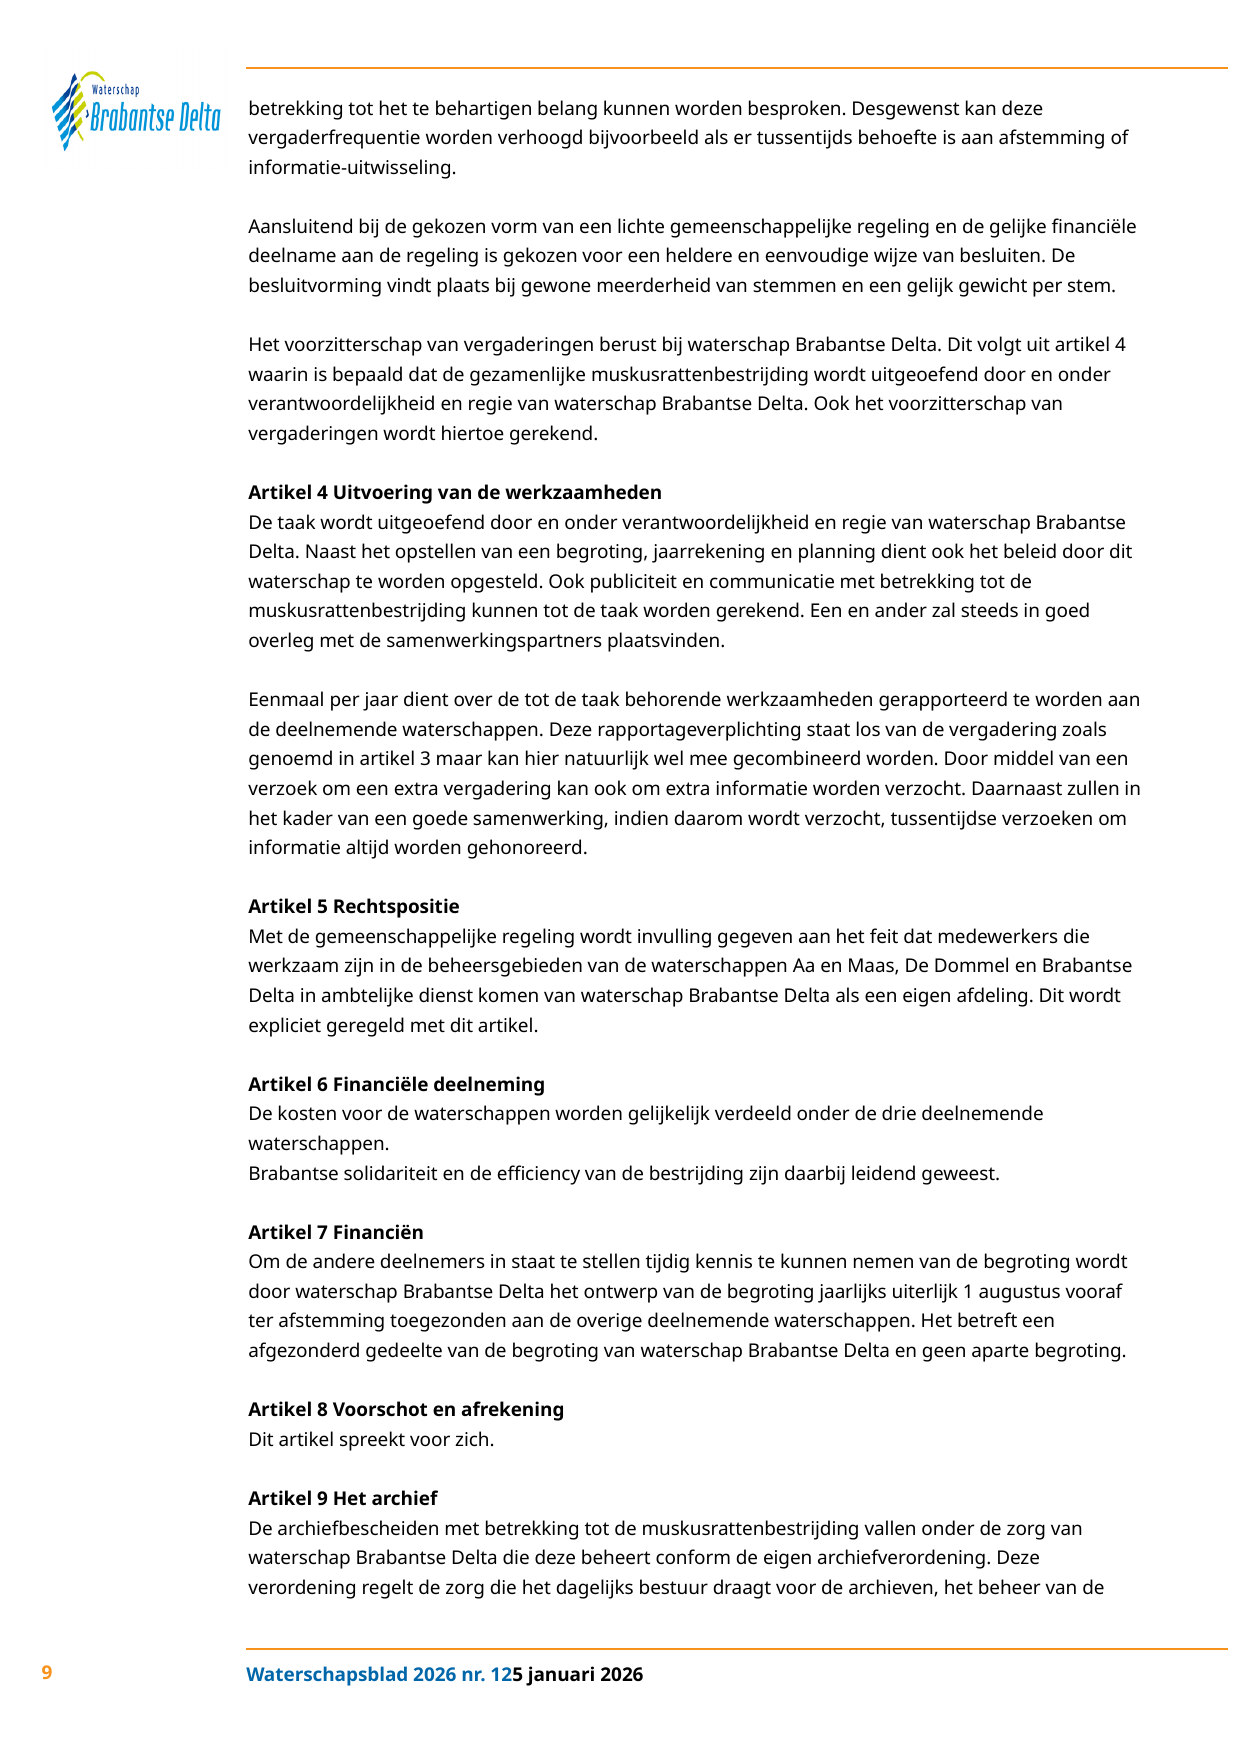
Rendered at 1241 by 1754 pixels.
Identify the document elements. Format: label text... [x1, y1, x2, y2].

text Artikel 4 Uitvoering van de werkzaamheden [248, 479, 1152, 505]
text De archiefbescheiden met betrekking tot de muskusrattenbestrijding vallen onder de zorg van waterschap Brabantse Delta die deze beheert conform de eigen archiefverordening. Deze verordening regelt de zorg die het dagelijks bestuur draagt voor de archieven, het beheer van de [248, 1515, 1152, 1600]
text Artikel 8 Voorschot en afrekening [248, 1396, 1152, 1422]
text Aansluitend bij de gekozen vorm van een lichte gemeenschappelijke regeling en de gelijke financiële deelname aan de regeling is gekozen voor een heldere en eenvoudige wijze van besluiten. De besluitvorming vindt plaats bij gewone meerderheid van stemmen en een gelijk gewicht per stem. [248, 213, 1152, 298]
text Artikel 6 Financiële deelneming [248, 1071, 1152, 1097]
text De taak wordt uitgeoefend door en onder verantwoordelijkheid en regie van waterschap Brabantse Delta. Naast het opstellen van een begroting, jaarrekening en planning dient ook het beleid door dit waterschap te worden opgesteld. Ook publiciteit en communicatie met betrekking tot de muskusrattenbestrijding kunnen tot de taak worden gerekend. Een en ander zal steeds in goed overleg met de samenwerkingspartners plaatsvinden. [248, 509, 1152, 653]
text Met de gemeenschappelijke regeling wordt invulling gegeven aan het feit dat medewerkers die werkzaam zijn in de beheersgebieden van de waterschappen Aa en Maas, De Dommel en Brabantse Delta in ambtelijke dienst komen van waterschap Brabantse Delta als een eigen afdeling. Dit wordt expliciet geregeld met dit artikel. [248, 923, 1152, 1038]
text De kosten voor de waterschappen worden gelijkelijk verdeeld onder de drie deelnemende waterschappen. [248, 1101, 1152, 1156]
picture [41, 47, 231, 172]
text Dit artikel spreekt voor zich. [248, 1426, 1152, 1452]
text Artikel 7 Financiën [248, 1219, 1152, 1245]
text Om de andere deelnemers in staat te stellen tijdig kennis te kunnen nemen van de begroting wordt door waterschap Brabantse Delta het ontwerp van de begroting jaarlijks uiterlijk 1 augustus vooraf ter afstemming toegezonden aan de overige deelnemende waterschappen. Het betreft een afgezonderd gedeelte van de begroting van waterschap Brabantse Delta en geen aparte begroting. [248, 1248, 1152, 1363]
text Het voorzitterschap van vergaderingen berust bij waterschap Brabantse Delta. Dit volgt uit artikel 4 waarin is bepaald dat de gezamenlijke muskusrattenbestrijding wordt uitgeoefend door en onder verantwoordelijkheid en regie van waterschap Brabantse Delta. Ook het voorzitterschap van vergaderingen wordt hiertoe gerekend. [248, 331, 1152, 446]
text betrekking tot het te behartigen belang kunnen worden besproken. Desgewenst kan deze vergaderfrequentie worden verhoogd bijvoorbeeld als er tussentijds behoefte is aan afstemming of informatie-uitwisseling. [248, 95, 1152, 180]
text Artikel 9 Het archief [248, 1485, 1152, 1511]
text Artikel 5 Rechtspositie [248, 893, 1152, 919]
text Eenmaal per jaar dient over de tot de taak behorende werkzaamheden gerapporteerd te worden aan de deelnemende waterschappen. Deze rapportageverplichting staat los van de vergadering zoals genoemd in artikel 3 maar kan hier natuurlijk wel mee gecombineerd worden. Door middel van een verzoek om een extra vergadering kan ook om extra informatie worden verzocht. Daarnaast zullen in het kader van een goede samenwerking, indien daarom wordt verzocht, tussentijdse verzoeken om informatie altijd worden gehonoreerd. [248, 686, 1152, 860]
text Brabantse solidariteit en de efficiency van de bestrijding zijn daarbij leidend geweest. [248, 1160, 1152, 1186]
